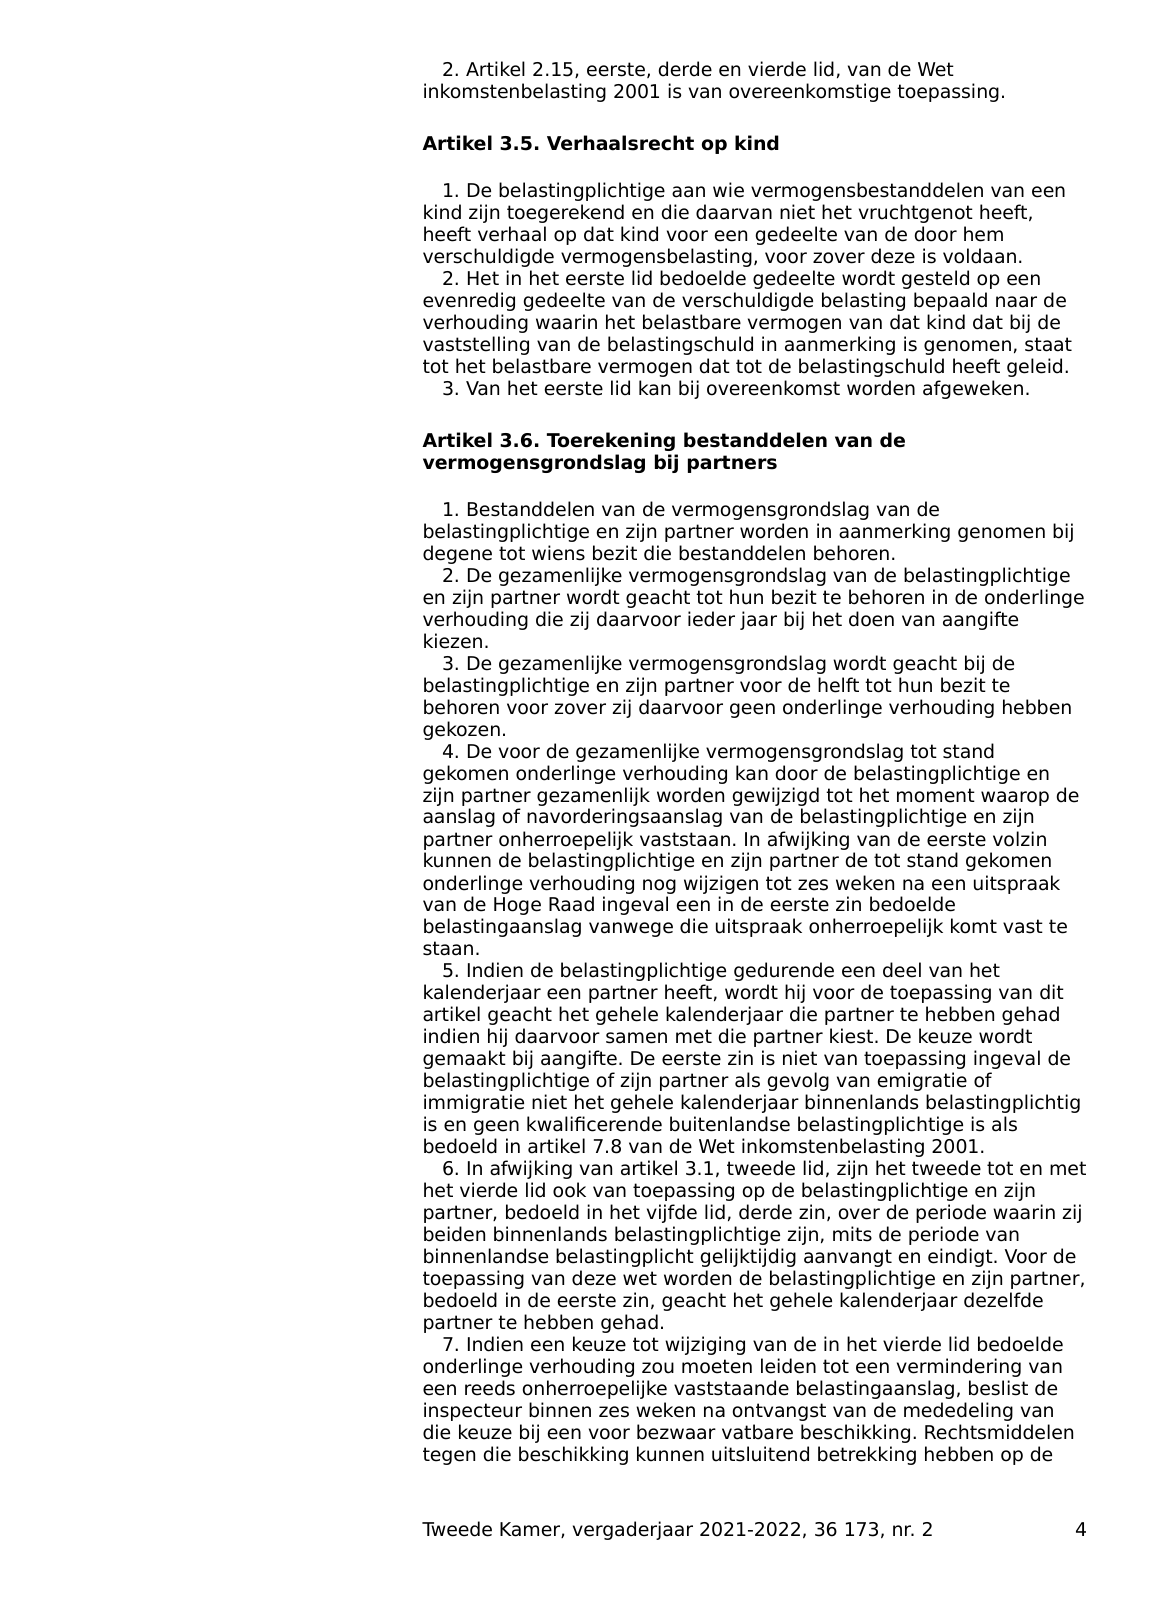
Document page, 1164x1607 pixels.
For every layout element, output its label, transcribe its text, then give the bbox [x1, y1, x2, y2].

text 5. Indien de belastingplichtige gedurende een deel van het kalenderjaar een partner heeft, wordt hij voor de toepassing van dit artikel geacht het gehele kalenderjaar die partner te hebben gehad indien hij daarvoor samen met die partner kiest. De keuze wordt gemaakt bij aangifte. De eerste zin is niet van toepassing ingeval de belastingplichtige of zijn partner als gevolg van emigratie of immigratie niet het gehele kalenderjaar binnenlands belastingplichtig is en geen kwalificerende buitenlandse belastingplichtige is als bedoeld in artikel 7.8 van de Wet inkomstenbelasting 2001. [422, 960, 1087, 1158]
text 3. De gezamenlijke vermogensgrondslag wordt geacht bij de belastingplichtige en zijn partner voor de helft tot hun bezit te behoren voor zover zij daarvoor geen onderlinge verhouding hebben gekozen. [422, 653, 1087, 741]
text 2. Artikel 2.15, eerste, derde en vierde lid, van de Wet inkomstenbelasting 2001 is van overeenkomstige toepassing. [422, 59, 1087, 103]
subtitle Artikel 3.5. Verhaalsrecht op kind [422, 133, 1087, 155]
text 2. Het in het eerste lid bedoelde gedeelte wordt gesteld op een evenredig gedeelte van de verschuldigde belasting bepaald naar de verhouding waarin het belastbare vermogen van dat kind dat bij de vaststelling van de belastingschuld in aanmerking is genomen, staat tot het belastbare vermogen dat tot de belastingschuld heeft geleid. [422, 268, 1087, 378]
text 4. De voor de gezamenlijke vermogensgrondslag tot stand gekomen onderlinge verhouding kan door de belastingplichtige en zijn partner gezamenlijk worden gewijzigd tot het moment waarop de aanslag of navorderingsaanslag van de belastingplichtige en zijn partner onherroepelijk vaststaan. In afwijking van de eerste volzin kunnen de belastingplichtige en zijn partner de tot stand gekomen onderlinge verhouding nog wijzigen tot zes weken na een uitspraak van de Hoge Raad ingeval een in de eerste zin bedoelde belastingaanslag vanwege die uitspraak onherroepelijk komt vast te staan. [422, 741, 1087, 960]
text 1. Bestanddelen van de vermogensgrondslag van de belastingplichtige en zijn partner worden in aanmerking genomen bij degene tot wiens bezit die bestanddelen behoren. [422, 499, 1087, 565]
text 3. Van het eerste lid kan bij overeenkomst worden afgeweken. [422, 378, 1087, 400]
text 7. Indien een keuze tot wijziging van de in het vierde lid bedoelde onderlinge verhouding zou moeten leiden tot een vermindering van een reeds onherroepelijke vaststaande belastingaanslag, beslist de inspecteur binnen zes weken na ontvangst van de mededeling van die keuze bij een voor bezwaar vatbare beschikking. Rechtsmiddelen tegen die beschikking kunnen uitsluitend betrekking hebben op de [422, 1334, 1087, 1466]
text 1. De belastingplichtige aan wie vermogensbestanddelen van een kind zijn toegerekend en die daarvan niet het vruchtgenot heeft, heeft verhaal op dat kind voor een gedeelte van de door hem verschuldigde vermogensbelasting, voor zover deze is voldaan. [422, 180, 1087, 268]
subtitle Artikel 3.6. Toerekening bestanddelen van de vermogensgrondslag bij partners [422, 430, 1087, 474]
text 2. De gezamenlijke vermogensgrondslag van de belastingplichtige en zijn partner wordt geacht tot hun bezit te behoren in de onderlinge verhouding die zij daarvoor ieder jaar bij het doen van aangifte kiezen. [422, 565, 1087, 653]
text 6. In afwijking van artikel 3.1, tweede lid, zijn het tweede tot en met het vierde lid ook van toepassing op de belastingplichtige en zijn partner, bedoeld in het vijfde lid, derde zin, over de periode waarin zij beiden binnenlands belastingplichtige zijn, mits de periode van binnenlandse belastingplicht gelijktijdig aanvangt en eindigt. Voor de toepassing van deze wet worden de belastingplichtige en zijn partner, bedoeld in de eerste zin, geacht het gehele kalenderjaar dezelfde partner te hebben gehad. [422, 1158, 1087, 1334]
